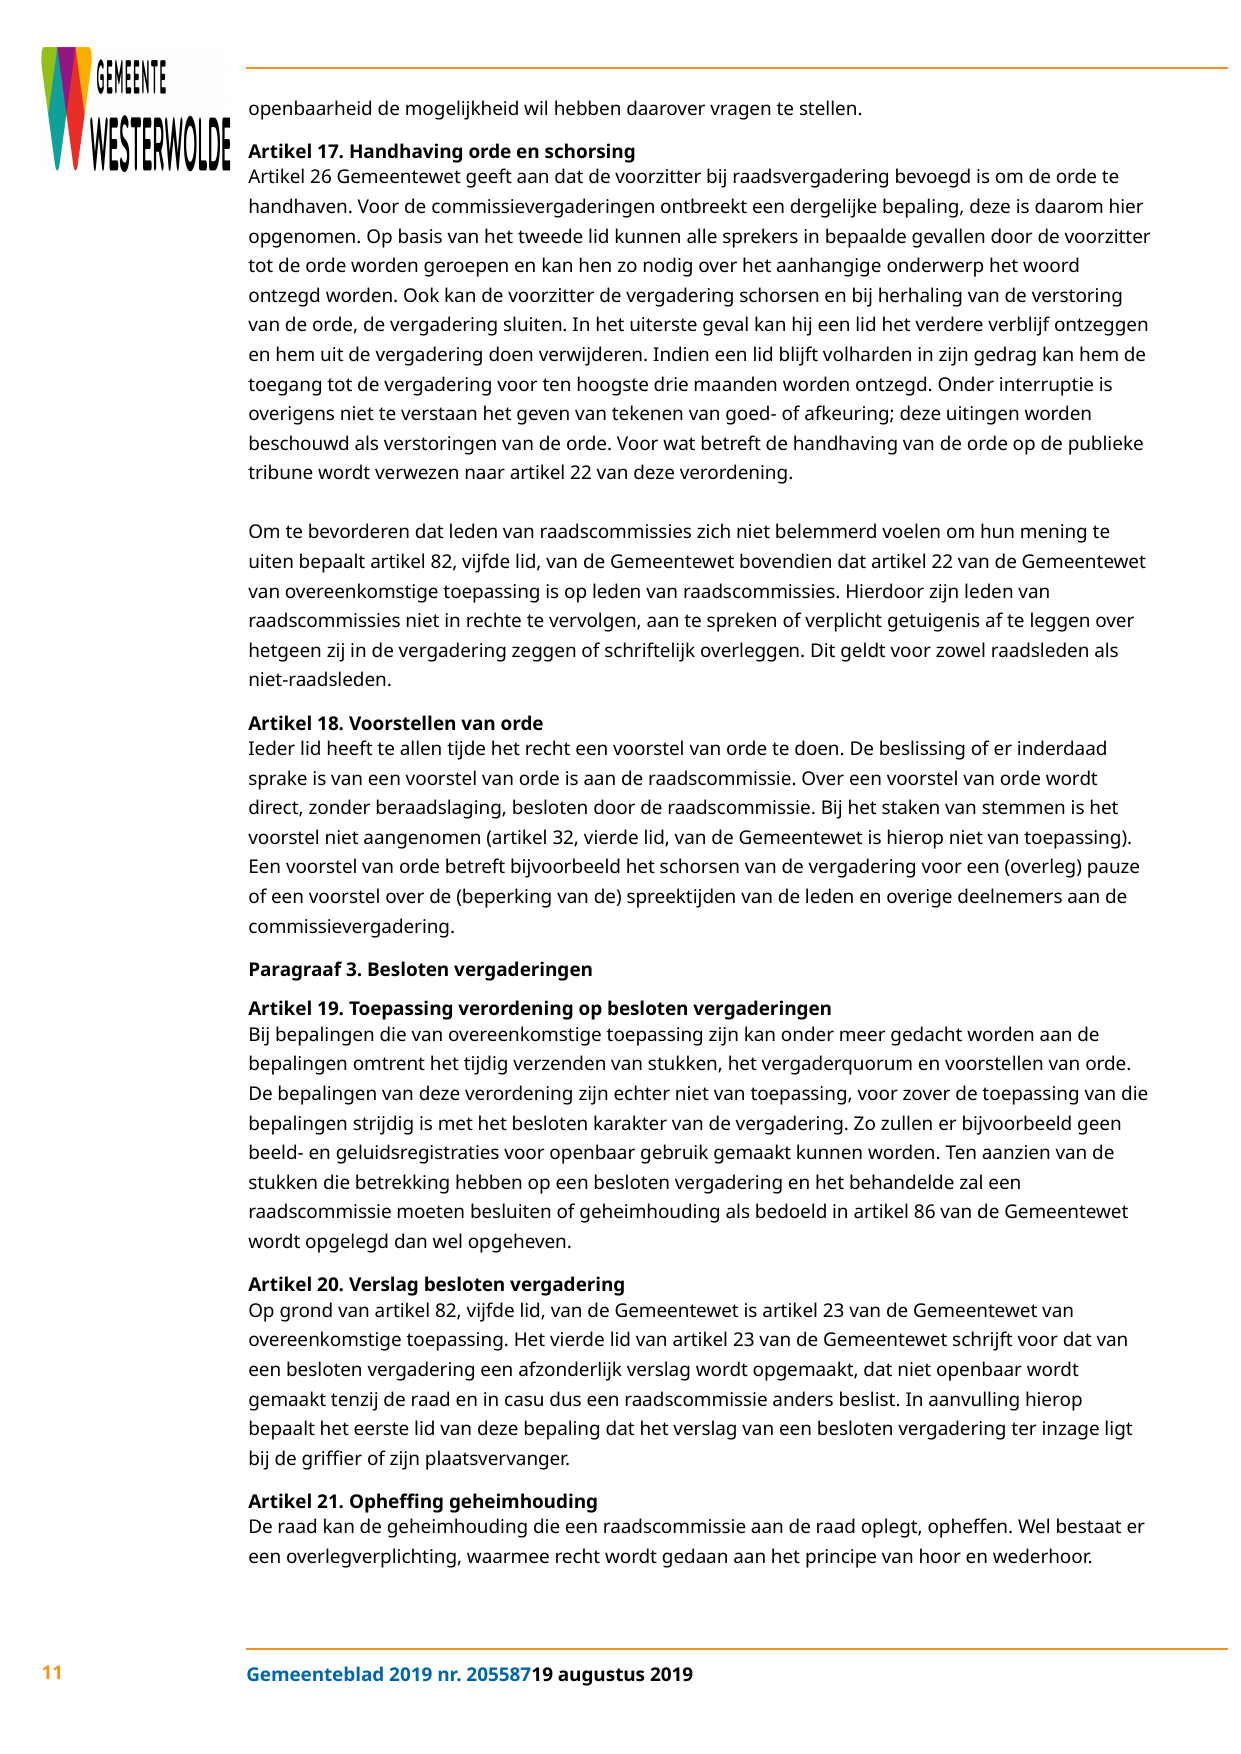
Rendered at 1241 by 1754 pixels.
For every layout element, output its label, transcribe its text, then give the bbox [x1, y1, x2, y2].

text Artikel 20. Verslag besloten vergadering [248, 1271, 1152, 1297]
text Ieder lid heeft te allen tijde het recht een voorstel van orde te doen. De beslissing of er inderdaad sprake is van een voorstel van orde is aan de raadscommissie. Over een voorstel van orde wordt direct, zonder beraadslaging, besloten door de raadscommissie. Bij het staken van stemmen is het voorstel niet aangenomen (artikel 32, vierde lid, van de Gemeentewet is hierop niet van toepassing). Een voorstel van orde betreft bijvoorbeeld het schorsen van de vergadering voor een (overleg) pauze of een voorstel over de (beperking van de) spreektijden van de leden en overige deelnemers aan de commissievergadering. [248, 735, 1152, 939]
text Artikel 26 Gemeentewet geeft aan dat de voorzitter bij raadsvergadering bevoegd is om de orde te handhaven. Voor de commissievergaderingen ontbreekt een dergelijke bepaling, deze is daarom hier opgenomen. Op basis van het tweede lid kunnen alle sprekers in bepaalde gevallen door de voorzitter tot de orde worden geroepen en kan hen zo nodig over het aanhangige onderwerp het woord ontzegd worden. Ook kan de voorzitter de vergadering schorsen en bij herhaling van de verstoring van de orde, de vergadering sluiten. In het uiterste geval kan hij een lid het verdere verblijf ontzeggen en hem uit de vergadering doen verwijderen. Indien een lid blijft volharden in zijn gedrag kan hem de toegang tot de vergadering voor ten hoogste drie maanden worden ontzegd. Onder interruptie is overigens niet te verstaan het geven van tekenen van goed- of afkeuring; deze uitingen worden beschouwd als verstoringen van de orde. Voor wat betreft de handhaving van de orde op de publieke tribune wordt verwezen naar artikel 22 van deze verordening. [248, 164, 1152, 485]
text Artikel 19. Toepassing verordening op besloten vergaderingen [248, 995, 1152, 1021]
picture [41, 47, 231, 172]
text Paragraaf 3. Besloten vergaderingen [248, 956, 1152, 982]
text Om te bevorderen dat leden van raadscommissies zich niet belemmerd voelen om hun mening te uiten bepaalt artikel 82, vijfde lid, van de Gemeentewet bovendien dat artikel 22 van de Gemeentewet van overeenkomstige toepassing is op leden van raadscommissies. Hierdoor zijn leden van raadscommissies niet in rechte te vervolgen, aan te spreken of verplicht getuigenis af te leggen over hetgeen zij in de vergadering zeggen of schriftelijk overleggen. Dit geldt voor zowel raadsleden als niet-raadsleden. [248, 519, 1152, 692]
text Artikel 21. Opheffing geheimhouding [248, 1488, 1152, 1514]
text Artikel 17. Handhaving orde en schorsing [248, 138, 1152, 164]
text openbaarheid de mogelijkheid wil hebben daarover vragen te stellen. [248, 95, 1152, 121]
text Artikel 18. Voorstellen van orde [248, 710, 1152, 735]
text Op grond van artikel 82, vijfde lid, van de Gemeentewet is artikel 23 van de Gemeentewet van overeenkomstige toepassing. Het vierde lid van artikel 23 van de Gemeentewet schrijft voor dat van een besloten vergadering een afzonderlijk verslag wordt opgemaakt, dat niet openbaar wordt gemaakt tenzij de raad en in casu dus een raadscommissie anders beslist. In aanvulling hierop bepaalt het eerste lid van deze bepaling dat het verslag van een besloten vergadering ter inzage ligt bij de griffier of zijn plaatsvervanger. [248, 1297, 1152, 1471]
text Bij bepalingen die van overeenkomstige toepassing zijn kan onder meer gedacht worden aan de bepalingen omtrent het tijdig verzenden van stukken, het vergaderquorum en voorstellen van orde. De bepalingen van deze verordening zijn echter niet van toepassing, voor zover de toepassing van die bepalingen strijdig is met het besloten karakter van de vergadering. Zo zullen er bijvoorbeeld geen beeld- en geluidsregistraties voor openbaar gebruik gemaakt kunnen worden. Ten aanzien van de stukken die betrekking hebben op een besloten vergadering en het behandelde zal een raadscommissie moeten besluiten of geheimhouding als bedoeld in artikel 86 van de Gemeentewet wordt opgelegd dan wel opgeheven. [248, 1021, 1152, 1254]
text De raad kan de geheimhouding die een raadscommissie aan de raad oplegt, opheffen. Wel bestaat er een overlegverplichting, waarmee recht wordt gedaan aan het principe van hoor en wederhoor. [248, 1514, 1152, 1569]
